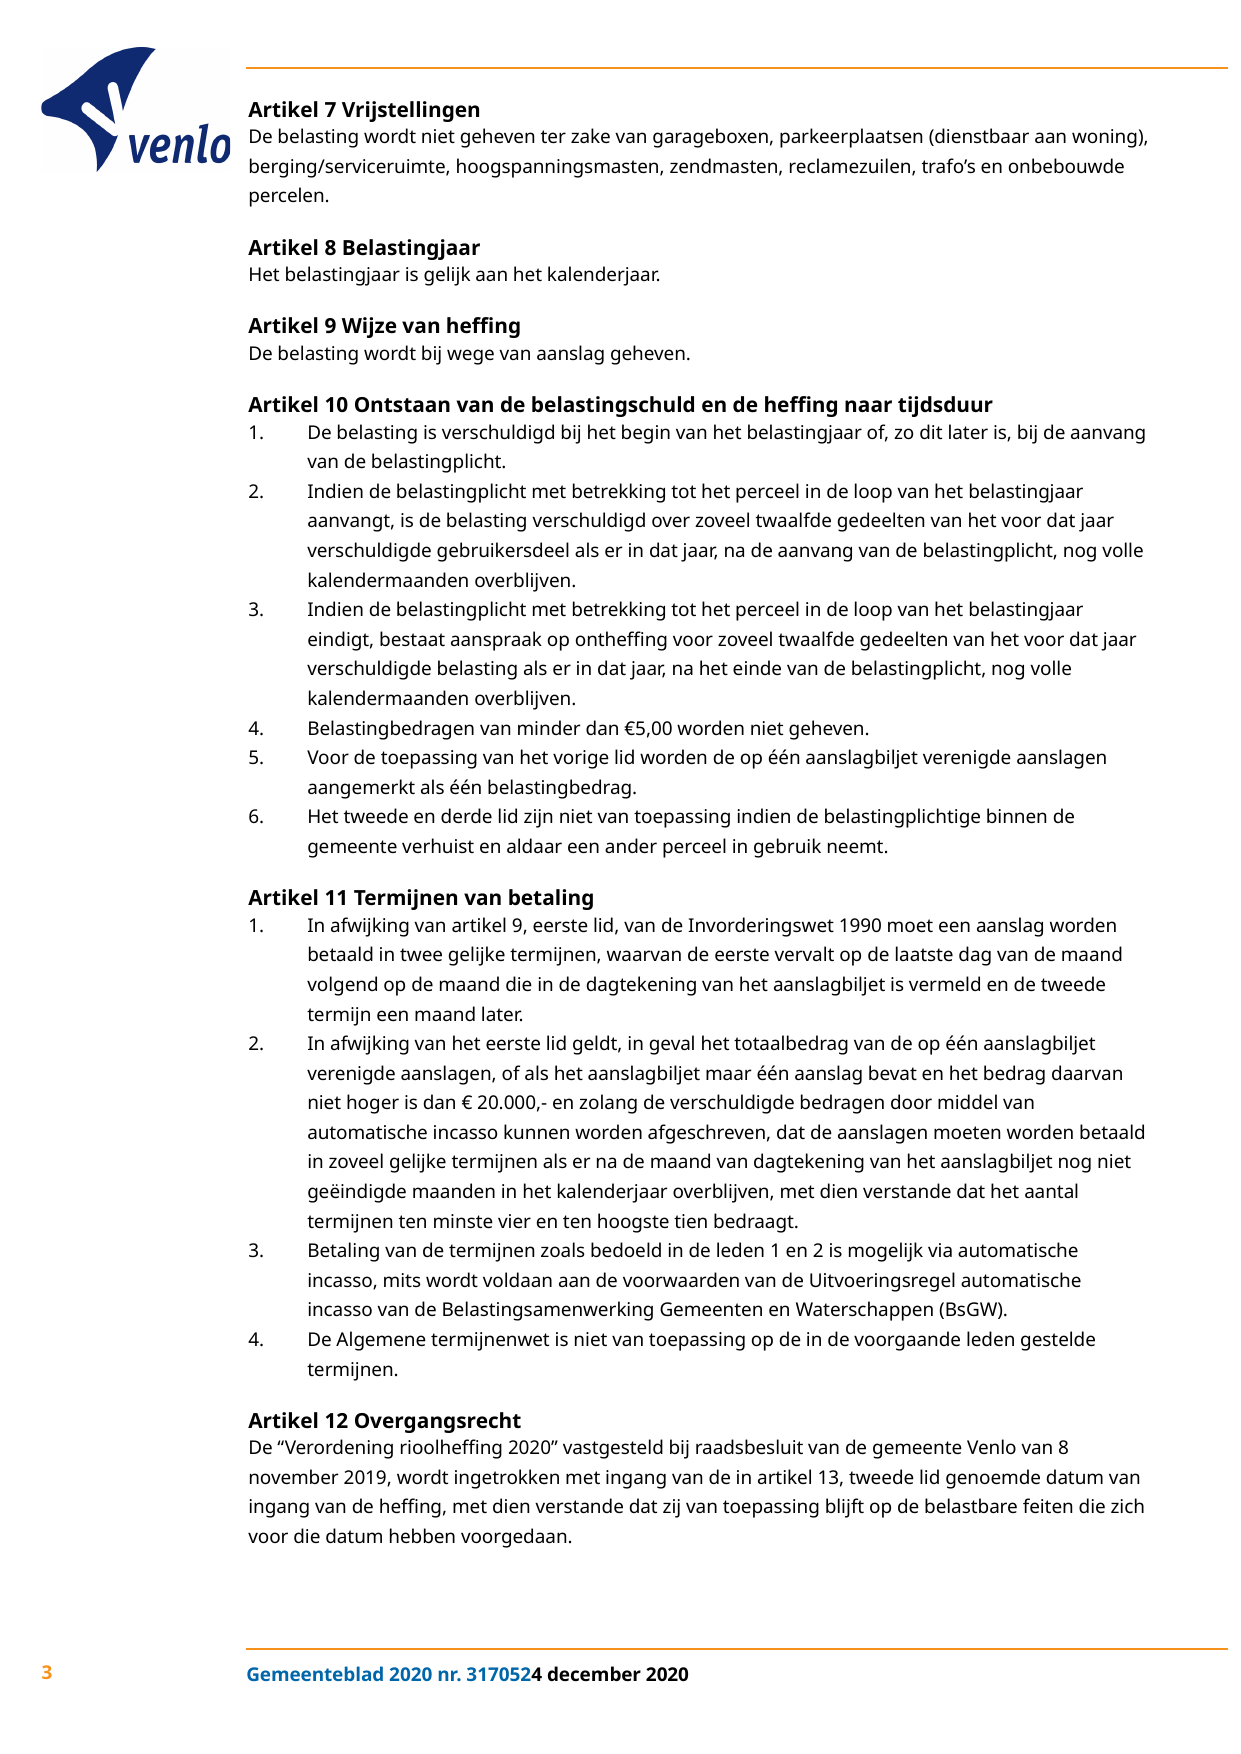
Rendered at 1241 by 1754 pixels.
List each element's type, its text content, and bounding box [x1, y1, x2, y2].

list Voor de toepassing van het vorige lid worden de op één aanslagbiljet verenigde aanslagen aangemerkt als één belastingbedrag. [248, 744, 1152, 800]
text Artikel 9 Wijze van heffing [248, 312, 1152, 340]
text Artikel 10 Ontstaan van de belastingschuld en de heffing naar tijdsduur [248, 391, 1152, 419]
list De belasting is verschuldigd bij het begin van het belastingjaar of, zo dit later is, bij de aanvang van de belastingplicht. [248, 419, 1152, 474]
list Betaling van de termijnen zoals bedoeld in de leden 1 en 2 is mogelijk via automatische incasso, mits wordt voldaan aan de voorwaarden van de Uitvoeringsregel automatische incasso van de Belastingsamenwerking Gemeenten en Waterschappen (BsGW). [248, 1237, 1152, 1322]
text Artikel 7 Vrijstellingen [248, 95, 1152, 123]
list Indien de belastingplicht met betrekking tot het perceel in de loop van het belastingjaar aanvangt, is de belasting verschuldigd over zoveel twaalfde gedeelten van het voor dat jaar verschuldigde gebruikersdeel als er in dat jaar, na de aanvang van de belastingplicht, nog volle kalendermaanden overblijven. [248, 478, 1152, 593]
list In afwijking van artikel 9, eerste lid, van de Invorderingswet 1990 moet een aanslag worden betaald in twee gelijke termijnen, waarvan de eerste vervalt op de laatste dag van de maand volgend op de maand die in de dagtekening van het aanslagbiljet is vermeld en de tweede termijn een maand later. [248, 912, 1152, 1026]
list Het tweede en derde lid zijn niet van toepassing indien de belastingplichtige binnen de gemeente verhuist en aldaar een ander perceel in gebruik neemt. [248, 803, 1152, 859]
text De belasting wordt niet geheven ter zake van garageboxen, parkeerplaatsen (dienstbaar aan woning), berging/serviceruimte, hoogspanningsmasten, zendmasten, reclamezuilen, trafo’s en onbebouwde percelen. [248, 123, 1152, 208]
text De belasting wordt bij wege van aanslag geheven. [248, 340, 1152, 366]
text Het belastingjaar is gelijk aan het kalenderjaar. [248, 261, 1152, 287]
text De “Verordening rioolheffing 2020” vastgesteld bij raadsbesluit van de gemeente Venlo van 8 november 2019, wordt ingetrokken met ingang van de in artikel 13, tweede lid genoemde datum van ingang van de heffing, met dien verstande dat zij van toepassing blijft op de belastbare feiten die zich voor die datum hebben voorgedaan. [248, 1434, 1152, 1549]
text Artikel 11 Termijnen van betaling [248, 883, 1152, 912]
list Indien de belastingplicht met betrekking tot het perceel in de loop van het belastingjaar eindigt, bestaat aanspraak op ontheffing voor zoveel twaalfde gedeelten van het voor dat jaar verschuldigde belasting als er in dat jaar, na het einde van de belastingplicht, nog volle kalendermaanden overblijven. [248, 596, 1152, 711]
text Artikel 12 Overgangsrecht [248, 1406, 1152, 1434]
text Artikel 8 Belastingjaar [248, 233, 1152, 261]
list In afwijking van het eerste lid geldt, in geval het totaalbedrag van de op één aanslagbiljet verenigde aanslagen, of als het aanslagbiljet maar één aanslag bevat en het bedrag daarvan niet hoger is dan € 20.000,- en zolang de verschuldigde bedragen door middel van automatische incasso kunnen worden afgeschreven, dat de aanslagen moeten worden betaald in zoveel gelijke termijnen als er na de maand van dagtekening van het aanslagbiljet nog niet geëindigde maanden in het kalenderjaar overblijven, met dien verstande dat het aantal termijnen ten minste vier en ten hoogste tien bedraagt. [248, 1030, 1152, 1233]
list Belastingbedragen van minder dan €5,00 worden niet geheven. [248, 715, 1152, 741]
picture [41, 47, 231, 172]
list De Algemene termijnenwet is niet van toepassing op de in de voorgaande leden gestelde termijnen. [248, 1326, 1152, 1381]
